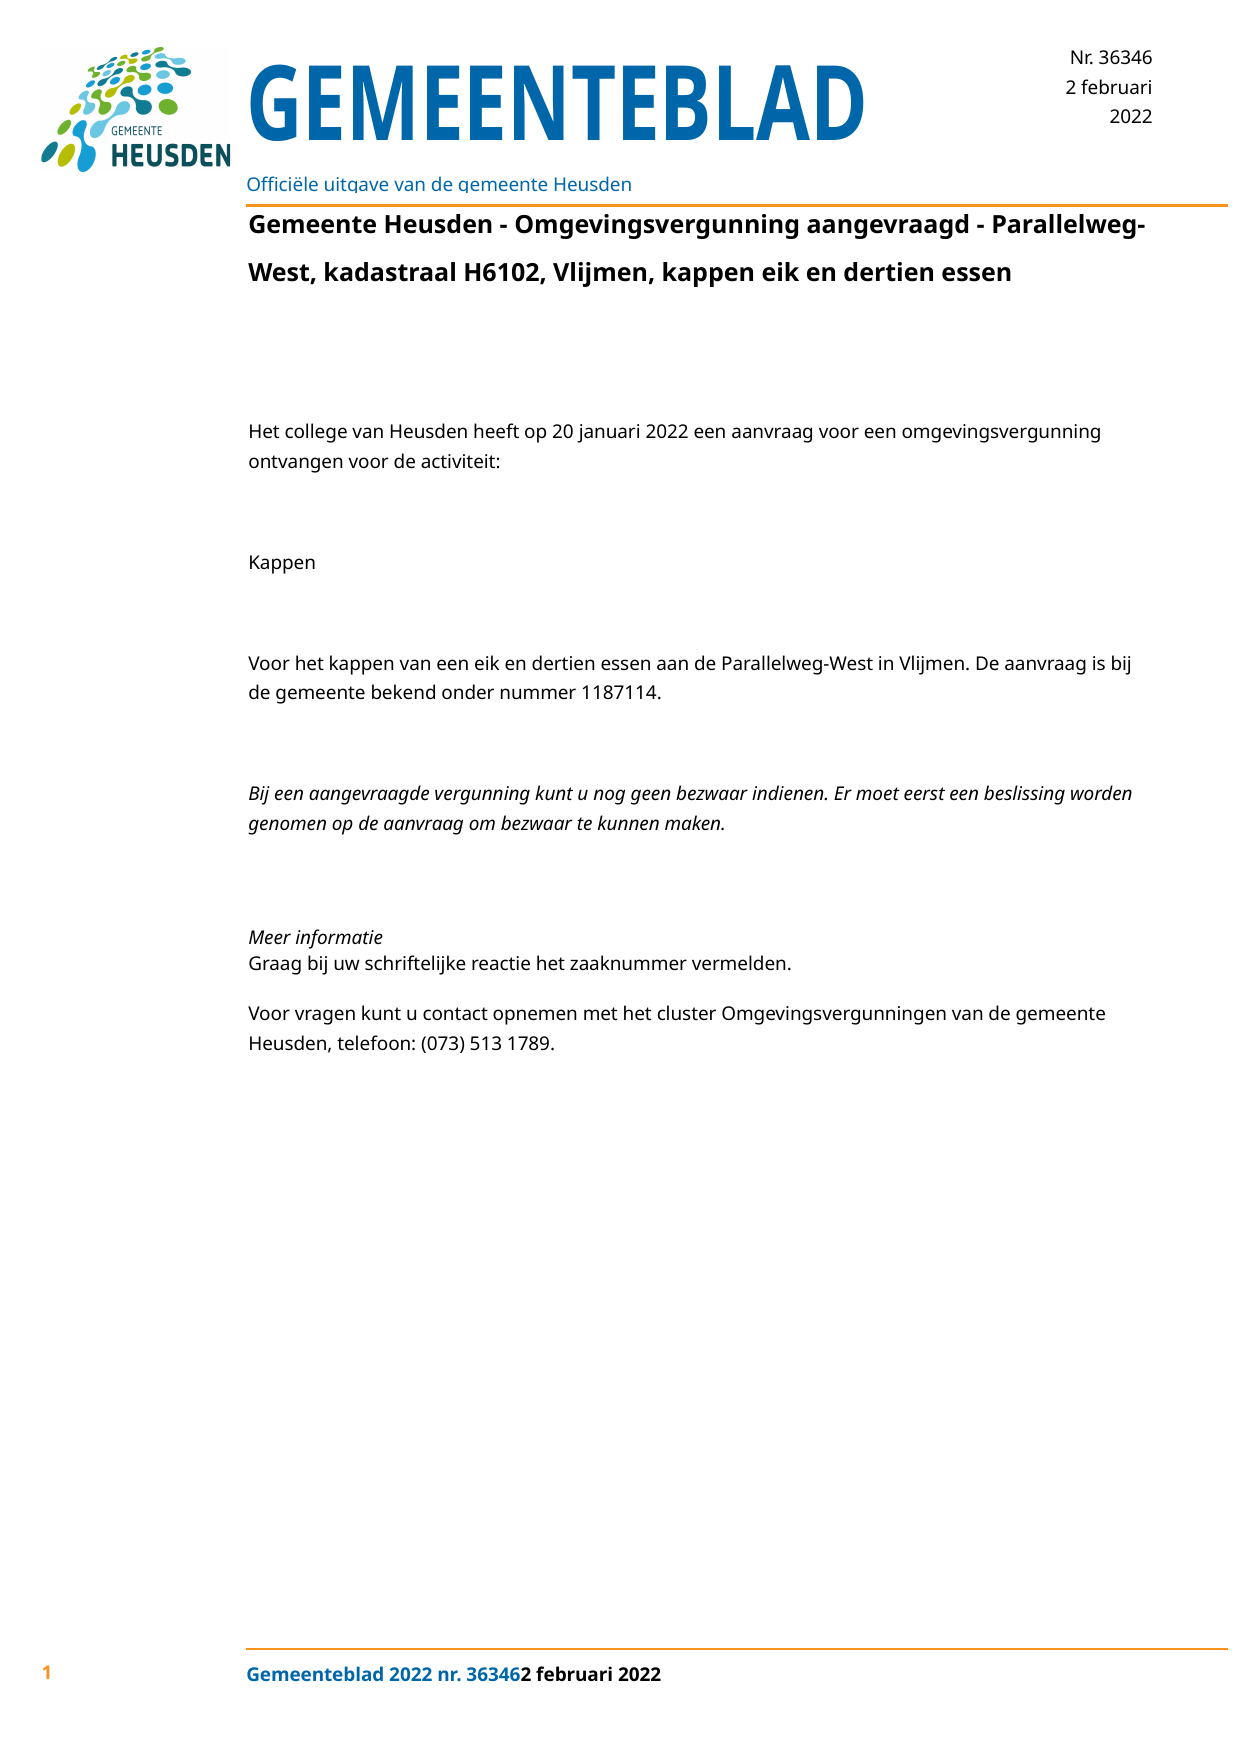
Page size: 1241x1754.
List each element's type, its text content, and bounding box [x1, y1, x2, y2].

text Voor vragen kunt u contact opnemen met het cluster Omgevingsvergunningen van de gemeente Heusden, telefoon: (073) 513 1789. [248, 1001, 1152, 1056]
text Meer informatie [248, 924, 1152, 950]
text Kappen [248, 549, 1152, 575]
text Het college van Heusden heeft op 20 januari 2022 een aanvraag voor een omgevingsvergunning ontvangen voor de activiteit: [248, 419, 1152, 474]
text Gemeente Heusden - Omgevingsvergunning aangevraagd - Parallelweg-West, kadastraal H6102, Vlijmen, kappen eik en dertien essen [248, 207, 1152, 288]
text Voor het kappen van een eik en dertien essen aan de Parallelweg-West in Vlijmen. De aanvraag is bij de gemeente bekend onder nummer 1187114. [248, 650, 1152, 705]
text Graag bij uw schriftelijke reactie het zaaknummer vermelden. [248, 950, 1152, 976]
text Bij een aangevraagde vergunning kunt u nog geen bezwaar indienen. Er moet eerst een beslissing worden genomen op de aanvraag om bezwaar te kunnen maken. [248, 780, 1152, 836]
picture [41, 47, 231, 172]
